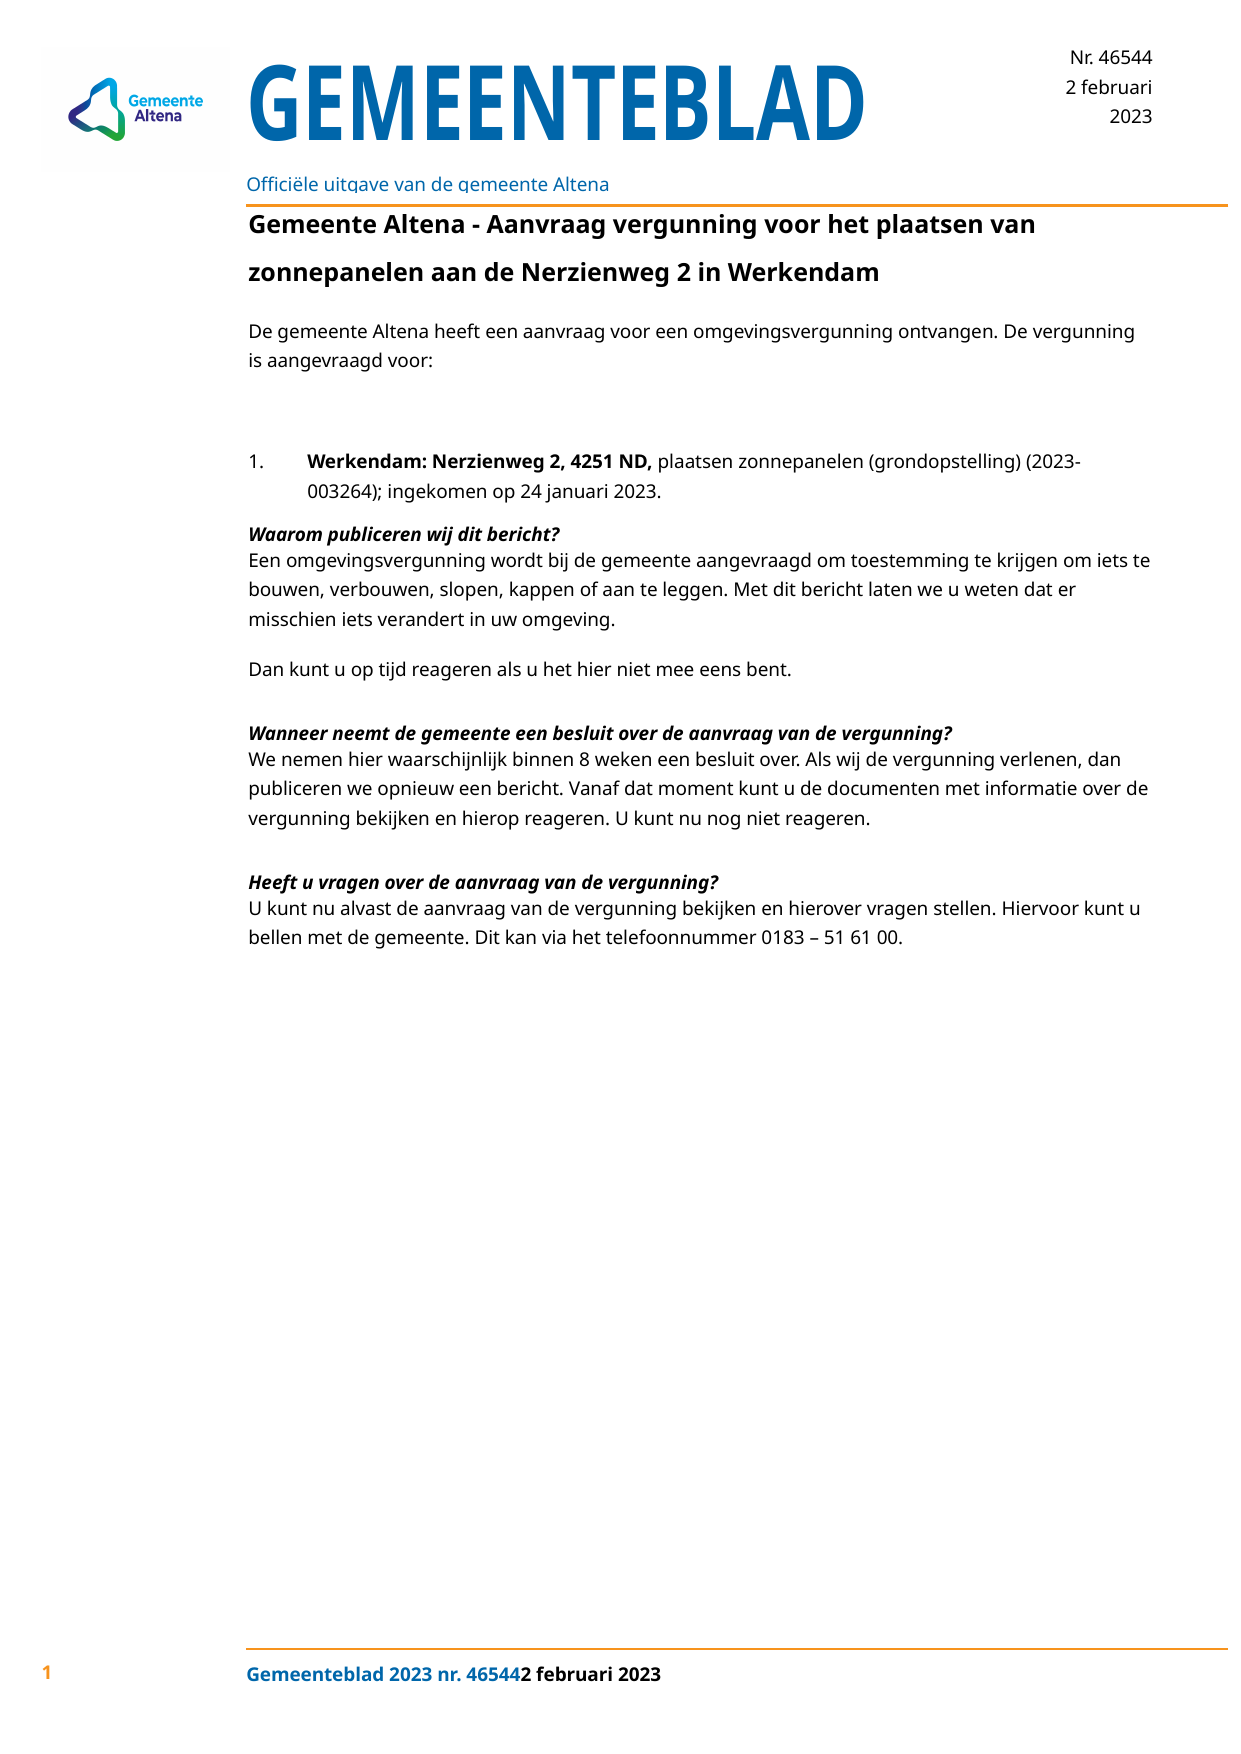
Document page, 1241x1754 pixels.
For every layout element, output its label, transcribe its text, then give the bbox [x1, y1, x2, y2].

text Waarom publiceren wij dit bericht? [248, 521, 1152, 547]
text Gemeente Altena - Aanvraag vergunning voor het plaatsen van zonnepanelen aan de Nerzienweg 2 in Werkendam [248, 207, 1152, 288]
text Wanneer neemt de gemeente een besluit over de aanvraag van de vergunning? [248, 720, 1152, 746]
text We nemen hier waarschijnlijk binnen 8 weken een besluit over. Als wij de vergunning verlenen, dan publiceren we opnieuw een bericht. Vanaf dat moment kunt u de documenten met informatie over de vergunning bekijken en hierop reageren. U kunt nu nog niet reageren. [248, 746, 1152, 831]
text Dan kunt u op tijd reageren als u het hier niet mee eens bent. [248, 656, 1152, 682]
text Een omgevingsvergunning wordt bij de gemeente aangevraagd om toestemming te krijgen om iets te bouwen, verbouwen, slopen, kappen of aan te leggen. Met dit bericht laten we u weten dat er misschien iets verandert in uw omgeving. [248, 547, 1152, 632]
text Heeft u vragen over de aanvraag van de vergunning? [248, 869, 1152, 895]
text U kunt nu alvast de aanvraag van de vergunning bekijken en hierover vragen stellen. Hiervoor kunt u bellen met de gemeente. Dit kan via het telefoonnummer 0183 – 51 61 00. [248, 895, 1152, 950]
list Werkendam: Nerzienweg 2, 4251 ND, plaatsen zonnepanelen (grondopstelling) (2023-003264); ingekomen op 24 januari 2023. [248, 448, 1152, 504]
text De gemeente Altena heeft een aanvraag voor een omgevingsvergunning ontvangen. De vergunning is aangevraagd voor: [248, 318, 1152, 373]
picture [41, 47, 231, 172]
